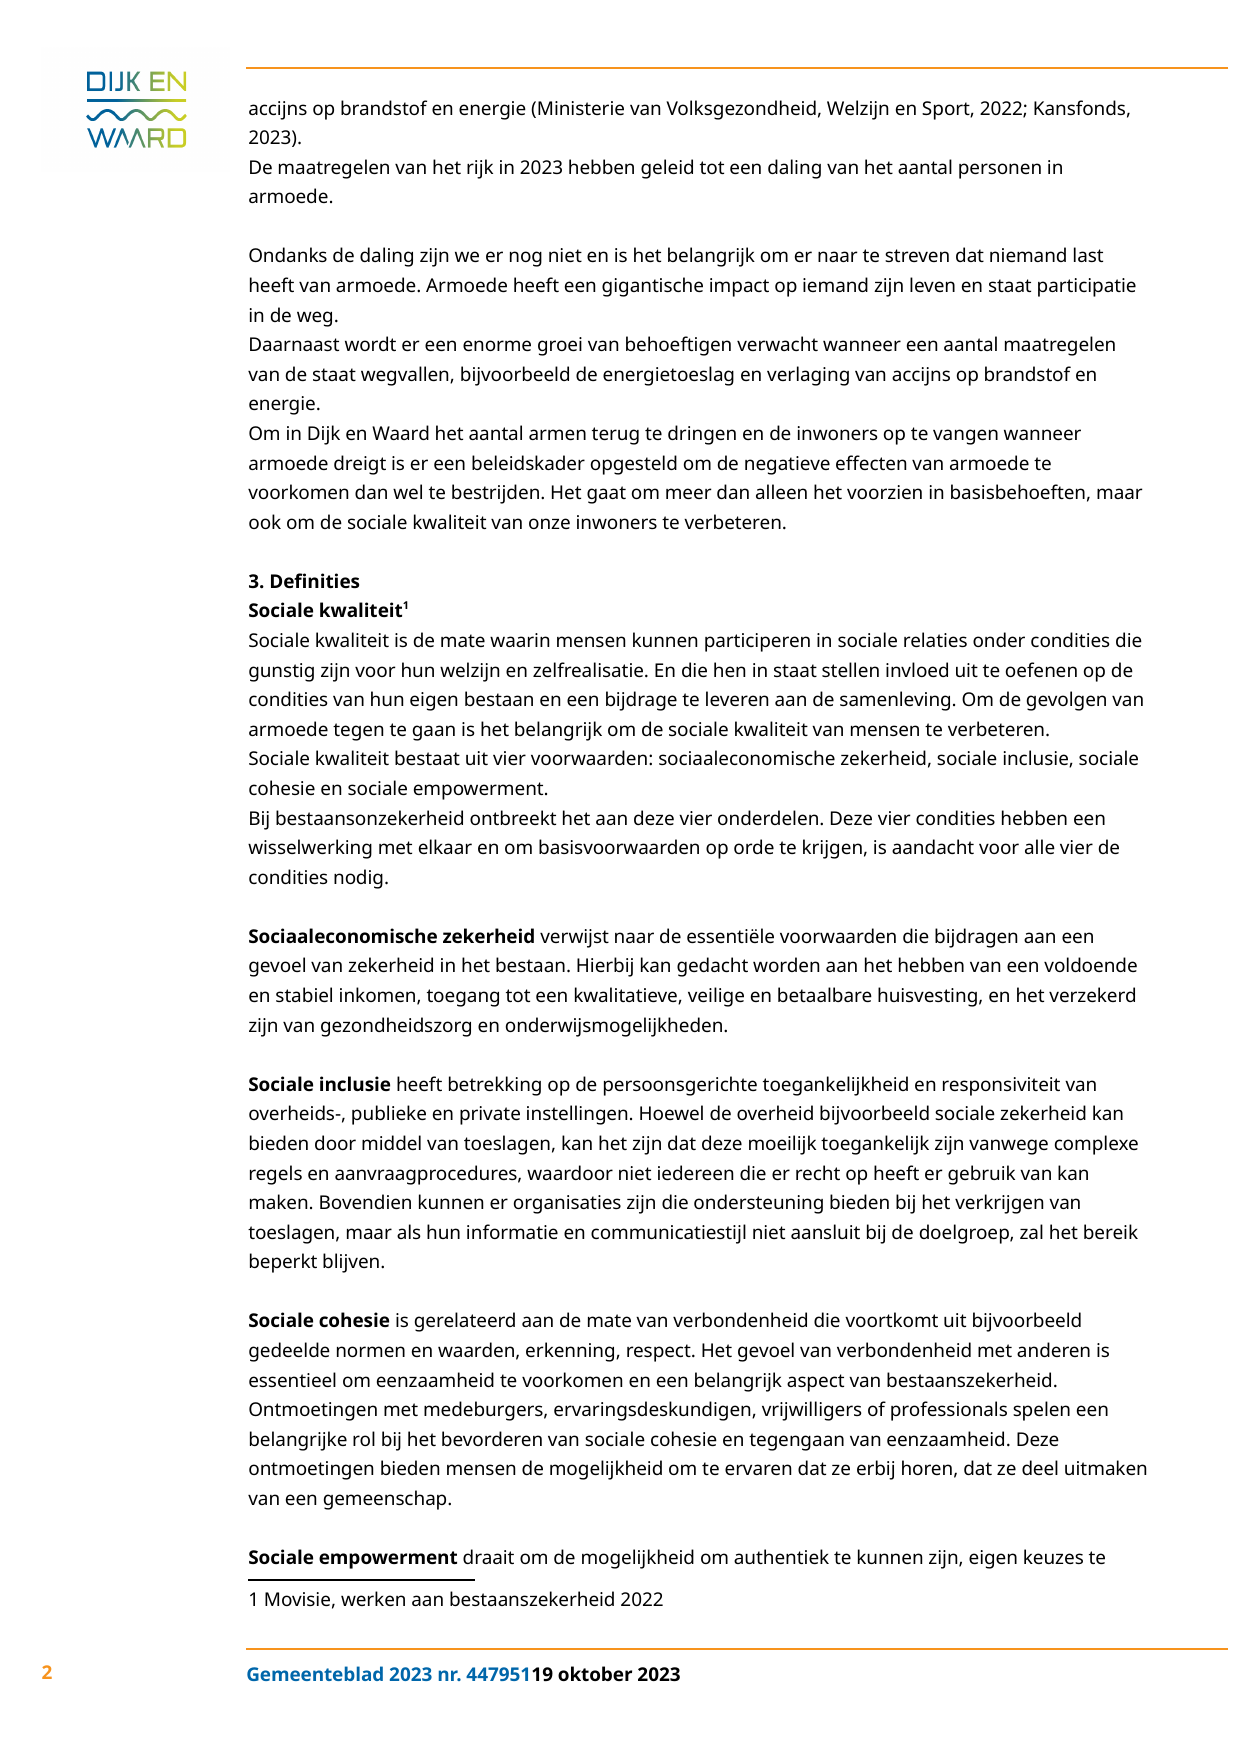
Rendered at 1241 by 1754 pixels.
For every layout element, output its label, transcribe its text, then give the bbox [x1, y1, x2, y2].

text 3. Definities [248, 568, 1152, 594]
text Sociale empowerment draait om de mogelijkheid om authentiek te kunnen zijn, eigen keuzes te [248, 1544, 1152, 1570]
text De maatregelen van het rijk in 2023 hebben geleid tot een daling van het aantal personen in armoede. [248, 154, 1152, 209]
text Sociaaleconomische zekerheid verwijst naar de essentiële voorwaarden die bijdragen aan een gevoel van zekerheid in het bestaan. Hierbij kan gedacht worden aan het hebben van een voldoende en stabiel inkomen, toegang tot een kwalitatieve, veilige en betaalbare huisvesting, en het verzekerd zijn van gezondheidszorg en onderwijsmogelijkheden. [248, 923, 1152, 1038]
text Daarnaast wordt er een enorme groei van behoeftigen verwacht wanneer een aantal maatregelen van de staat wegvallen, bijvoorbeeld de energietoeslag en verlaging van accijns op brandstof en energie. [248, 331, 1152, 416]
text Om in Dijk en Waard het aantal armen terug te dringen en de inwoners op te vangen wanneer armoede dreigt is er een beleidskader opgesteld om de negatieve effecten van armoede te voorkomen dan wel te bestrijden. Het gaat om meer dan alleen het voorzien in basisbehoeften, maar ook om de sociale kwaliteit van onze inwoners te verbeteren. [248, 420, 1152, 535]
text Sociale kwaliteit bestaat uit vier voorwaarden: sociaaleconomische zekerheid, sociale inclusie, sociale cohesie en sociale empowerment. [248, 746, 1152, 801]
text Sociale kwaliteit [248, 598, 1152, 623]
text Sociale kwaliteit is de mate waarin mensen kunnen participeren in sociale relaties onder condities die gunstig zijn voor hun welzijn en zelfrealisatie. En die hen in staat stellen invloed uit te oefenen op de condities van hun eigen bestaan en een bijdrage te leveren aan de samenleving. Om de gevolgen van armoede tegen te gaan is het belangrijk om de sociale kwaliteit van mensen te verbeteren. [248, 627, 1152, 742]
text Sociale cohesie is gerelateerd aan de mate van verbondenheid die voortkomt uit bijvoorbeeld gedeelde normen en waarden, erkenning, respect. Het gevoel van verbondenheid met anderen is essentieel om eenzaamheid te voorkomen en een belangrijk aspect van bestaanszekerheid. Ontmoetingen met medeburgers, ervaringsdeskundigen, vrijwilligers of professionals spelen een belangrijke rol bij het bevorderen van sociale cohesie en tegengaan van eenzaamheid. Deze ontmoetingen bieden mensen de mogelijkheid om te ervaren dat ze erbij horen, dat ze deel uitmaken van een gemeenschap. [248, 1308, 1152, 1511]
text Bij bestaansonzekerheid ontbreekt het aan deze vier onderdelen. Deze vier condities hebben een wisselwerking met elkaar en om basisvoorwaarden op orde te krijgen, is aandacht voor alle vier de condities nodig. [248, 805, 1152, 890]
text accijns op brandstof en energie (Ministerie van Volksgezondheid, Welzijn en Sport, 2022; Kansfonds, 2023). [248, 95, 1152, 150]
text Ondanks de daling zijn we er nog niet en is het belangrijk om er naar te streven dat niemand last heeft van armoede. Armoede heeft een gigantische impact op iemand zijn leven en staat participatie in de weg. [248, 243, 1152, 328]
text Movisie, werken aan bestaanszekerheid 2022 [248, 1586, 1152, 1612]
text Sociale inclusie heeft betrekking op de persoonsgerichte toegankelijkheid en responsiviteit van overheids-, publieke en private instellingen. Hoewel de overheid bijvoorbeeld sociale zekerheid kan bieden door middel van toeslagen, kan het zijn dat deze moeilijk toegankelijk zijn vanwege complexe regels en aanvraagprocedures, waardoor niet iedereen die er recht op heeft er gebruik van kan maken. Bovendien kunnen er organisaties zijn die ondersteuning bieden bij het verkrijgen van toeslagen, maar als hun informatie en communicatiestijl niet aansluit bij de doelgroep, zal het bereik beperkt blijven. [248, 1071, 1152, 1274]
picture [41, 47, 231, 172]
